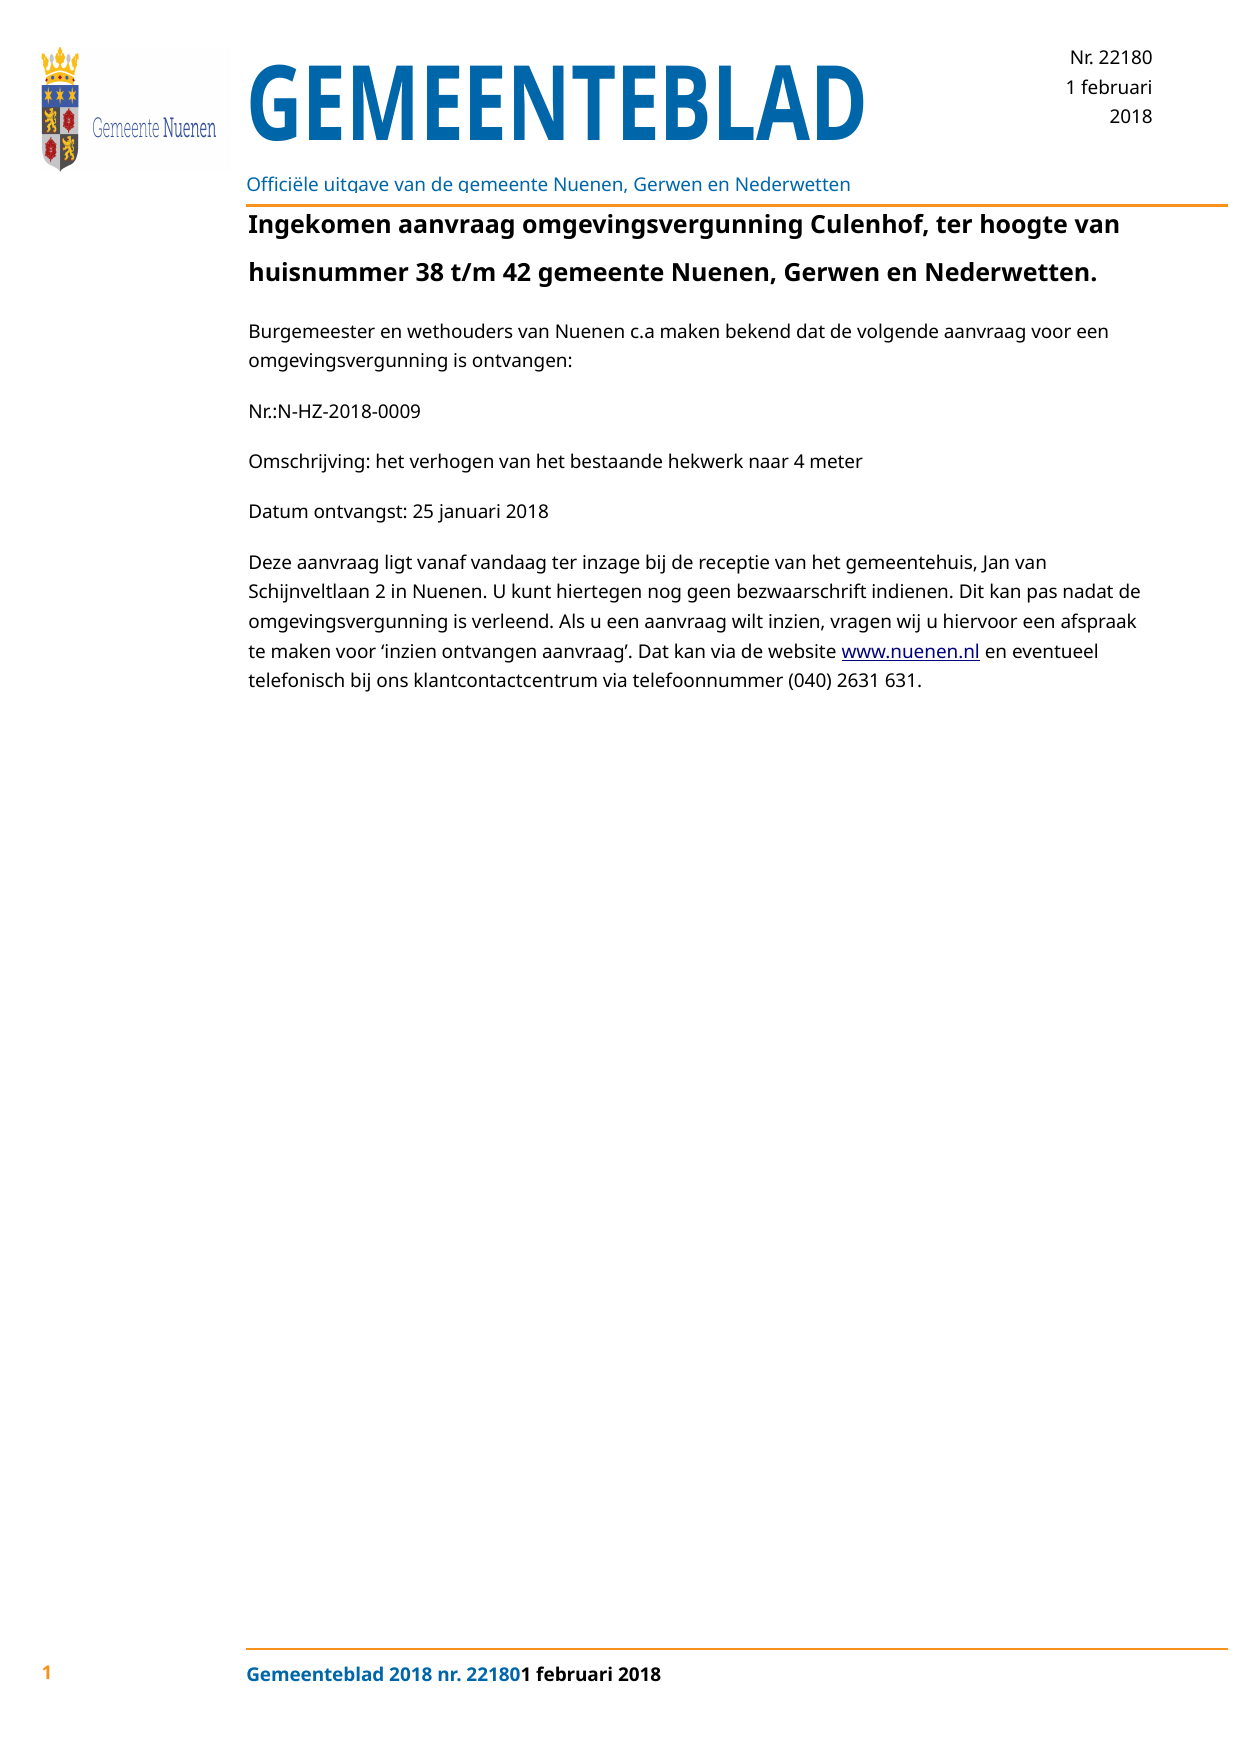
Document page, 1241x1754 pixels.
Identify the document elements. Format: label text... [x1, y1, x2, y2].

text Nr.:N-HZ-2018-0009 [248, 398, 1152, 424]
text Burgemeester en wethouders van Nuenen c.a maken bekend dat de volgende aanvraag voor een omgevingsvergunning is ontvangen: [248, 318, 1152, 373]
text Deze aanvraag ligt vanaf vandaag ter inzage bij de receptie van het gemeentehuis, Jan van Schijnveltlaan 2 in Nuenen. U kunt hiertegen nog geen bezwaarschrift indienen. Dit kan pas nadat de omgevingsvergunning is verleend. Als u een aanvraag wilt inzien, vragen wij u hiervoor een afspraak te maken voor ‘inzien ontvangen aanvraag’. Dat kan via de website www.nuenen.nl en eventueel telefonisch bij ons klantcontactcentrum via telefoonnummer (040) 2631 631. [248, 549, 1152, 693]
text Omschrijving: het verhogen van het bestaande hekwerk naar 4 meter [248, 448, 1152, 474]
picture [41, 47, 231, 172]
text Datum ontvangst: 25 januari 2018 [248, 499, 1152, 524]
text Ingekomen aanvraag omgevingsvergunning Culenhof, ter hoogte van huisnummer 38 t/m 42 gemeente Nuenen, Gerwen en Nederwetten. [248, 207, 1152, 288]
